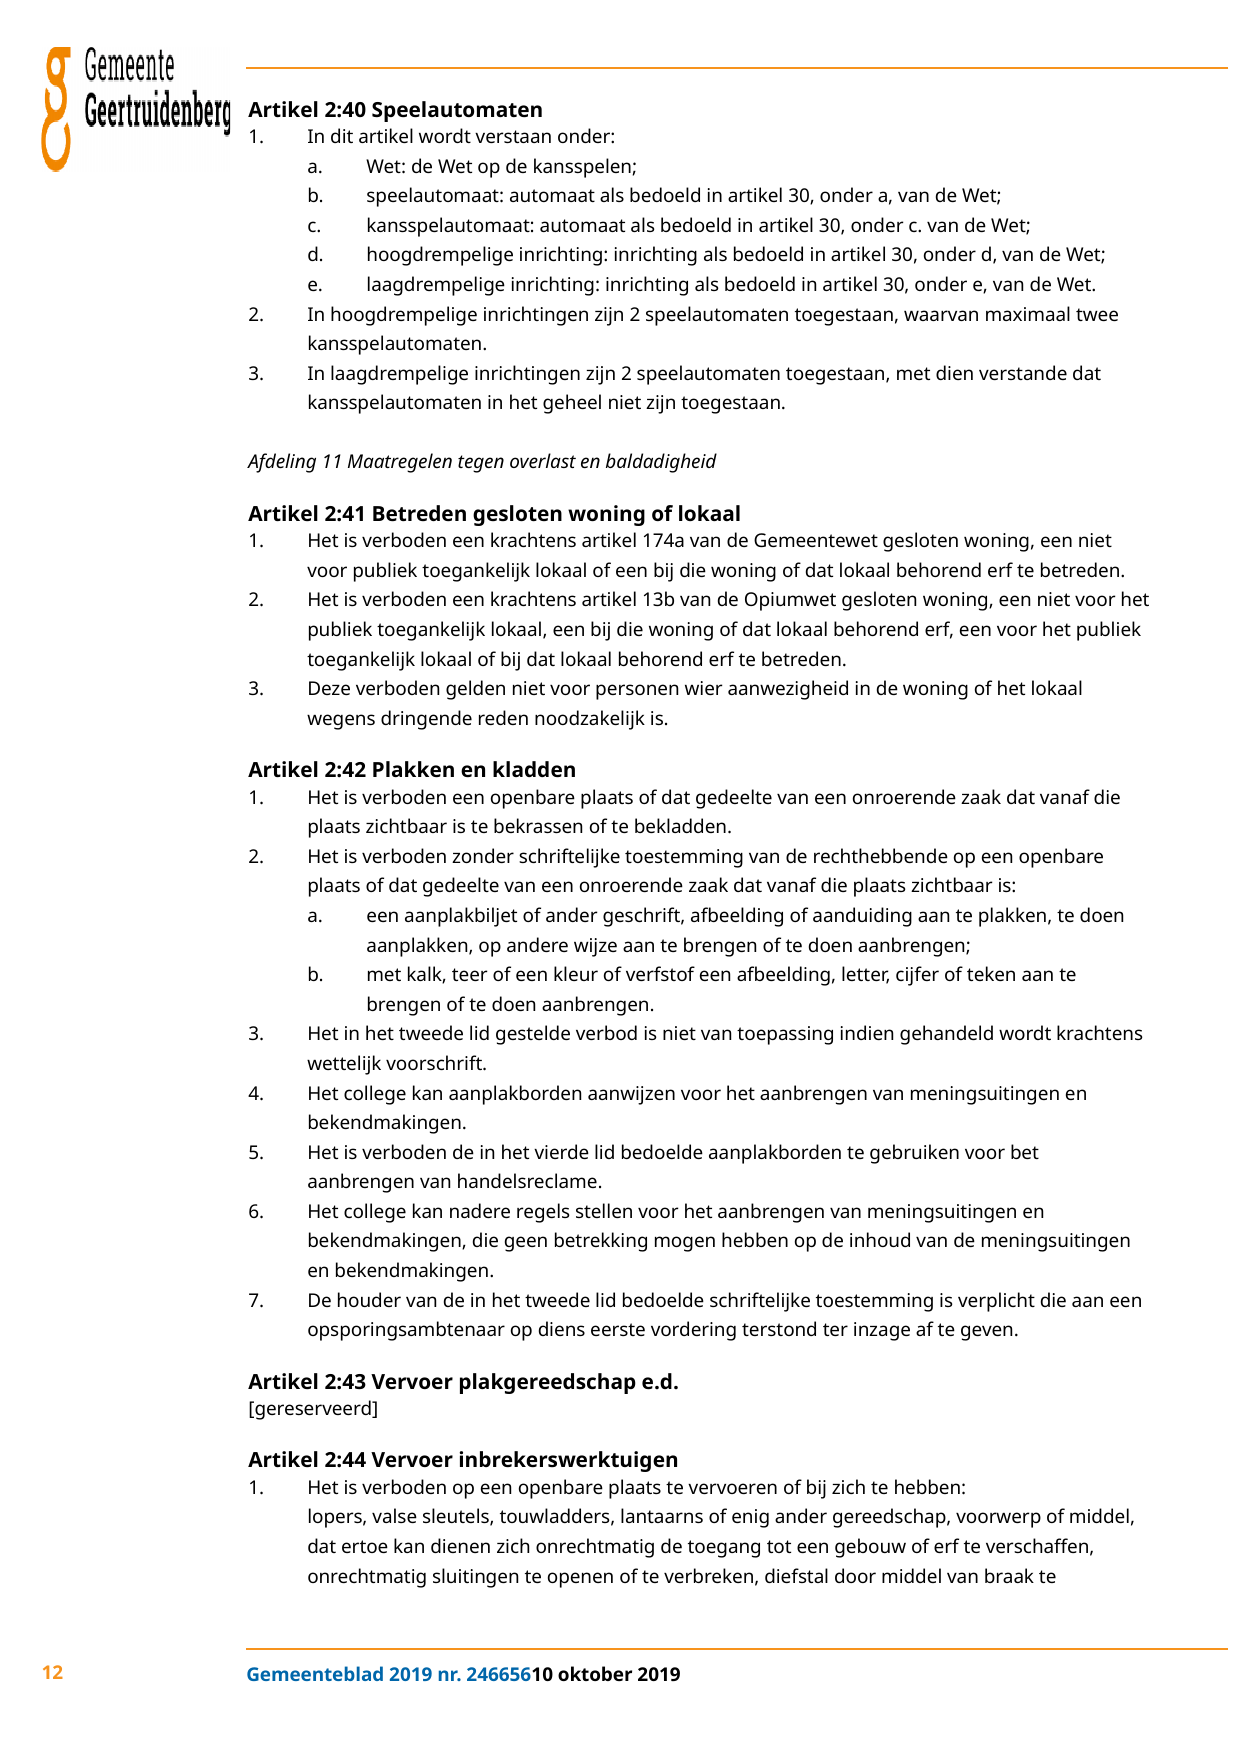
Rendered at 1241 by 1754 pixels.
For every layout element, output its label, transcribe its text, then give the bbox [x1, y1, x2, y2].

list Het is verboden een krachtens artikel 174a van de Gemeentewet gesloten woning, een niet voor publiek toegankelijk lokaal of een bij die woning of dat lokaal behorend erf te betreden. [248, 527, 1152, 583]
list Het is verboden een krachtens artikel 13b van de Opiumwet gesloten woning, een niet voor het publiek toegankelijk lokaal, een bij die woning of dat lokaal behorend erf, een voor het publiek toegankelijk lokaal of bij dat lokaal behorend erf te betreden. [248, 587, 1152, 672]
text Artikel 2:41 Betreden gesloten woning of lokaal [248, 499, 1152, 527]
text Artikel 2:43 Vervoer plakgereedschap e.d. [248, 1367, 1152, 1395]
text Afdeling 11 Maatregelen tegen overlast en baldadigheid [248, 449, 1152, 474]
list speelautomaat: automaat als bedoeld in artikel 30, onder a, van de Wet; [307, 182, 1152, 208]
text [gereserveerd] [248, 1395, 1152, 1421]
list Het in het tweede lid gestelde verbod is niet van toepassing indien gehandeld wordt krachtens wettelijk voorschrift. [248, 1021, 1152, 1076]
text Artikel 2:40 Speelautomaten [248, 95, 1152, 123]
list Het college kan nadere regels stellen voor het aanbrengen van meningsuitingen en bekendmakingen, die geen betrekking mogen hebben op de inhoud van de meningsuitingen en bekendmakingen. [248, 1198, 1152, 1283]
list lopers, valse sleutels, touwladders, lantaarns of enig ander gereedschap, voorwerp of middel, dat ertoe kan dienen zich onrechtmatig de toegang tot een gebouw of erf te verschaffen, onrechtmatig sluitingen te openen of te verbreken, diefstal door middel van braak te [248, 1504, 1152, 1588]
text Artikel 2:42 Plakken en kladden [248, 755, 1152, 784]
list In laagdrempelige inrichtingen zijn 2 speelautomaten toegestaan, met dien verstande dat kansspelautomaten in het geheel niet zijn toegestaan. [248, 360, 1152, 415]
list Het is verboden de in het vierde lid bedoelde aanplakborden te gebruiken voor bet aanbrengen van handelsreclame. [248, 1139, 1152, 1194]
list hoogdrempelige inrichting: inrichting als bedoeld in artikel 30, onder d, van de Wet; [307, 242, 1152, 267]
list Het is verboden zonder schriftelijke toestemming van de rechthebbende op een openbare plaats of dat gedeelte van een onroerende zaak dat vanaf die plaats zichtbaar is: [248, 843, 1152, 898]
list een aanplakbiljet of ander geschrift, afbeelding of aanduiding aan te plakken, te doen aanplakken, op andere wijze aan te brengen of te doen aanbrengen; [307, 902, 1152, 957]
list laagdrempelige inrichting: inrichting als bedoeld in artikel 30, onder e, van de Wet. [307, 271, 1152, 297]
list Deze verboden gelden niet voor personen wier aanwezigheid in de woning of het lokaal wegens dringende reden noodzakelijk is. [248, 675, 1152, 731]
list Het is verboden op een openbare plaats te vervoeren of bij zich te hebben: [248, 1474, 1152, 1500]
list De houder van de in het tweede lid bedoelde schriftelijke toestemming is verplicht die aan een opsporingsambtenaar op diens eerste vordering terstond ter inzage af te geven. [248, 1287, 1152, 1342]
list met kalk, teer of een kleur of verfstof een afbeelding, letter, cijfer of teken aan te brengen of te doen aanbrengen. [307, 961, 1152, 1017]
text Artikel 2:44 Vervoer inbrekerswerktuigen [248, 1446, 1152, 1474]
list Wet: de Wet op de kansspelen; [307, 153, 1152, 178]
list Het is verboden een openbare plaats of dat gedeelte van een onroerende zaak dat vanaf die plaats zichtbaar is te bekrassen of te bekladden. [248, 784, 1152, 839]
list Het college kan aanplakborden aanwijzen voor het aanbrengen van meningsuitingen en bekendmakingen. [248, 1080, 1152, 1135]
list In hoogdrempelige inrichtingen zijn 2 speelautomaten toegestaan, waarvan maximaal twee kansspelautomaten. [248, 301, 1152, 356]
list In dit artikel wordt verstaan onder: [248, 123, 1152, 149]
picture [41, 47, 231, 172]
list kansspelautomaat: automaat als bedoeld in artikel 30, onder c. van de Wet; [307, 212, 1152, 238]
